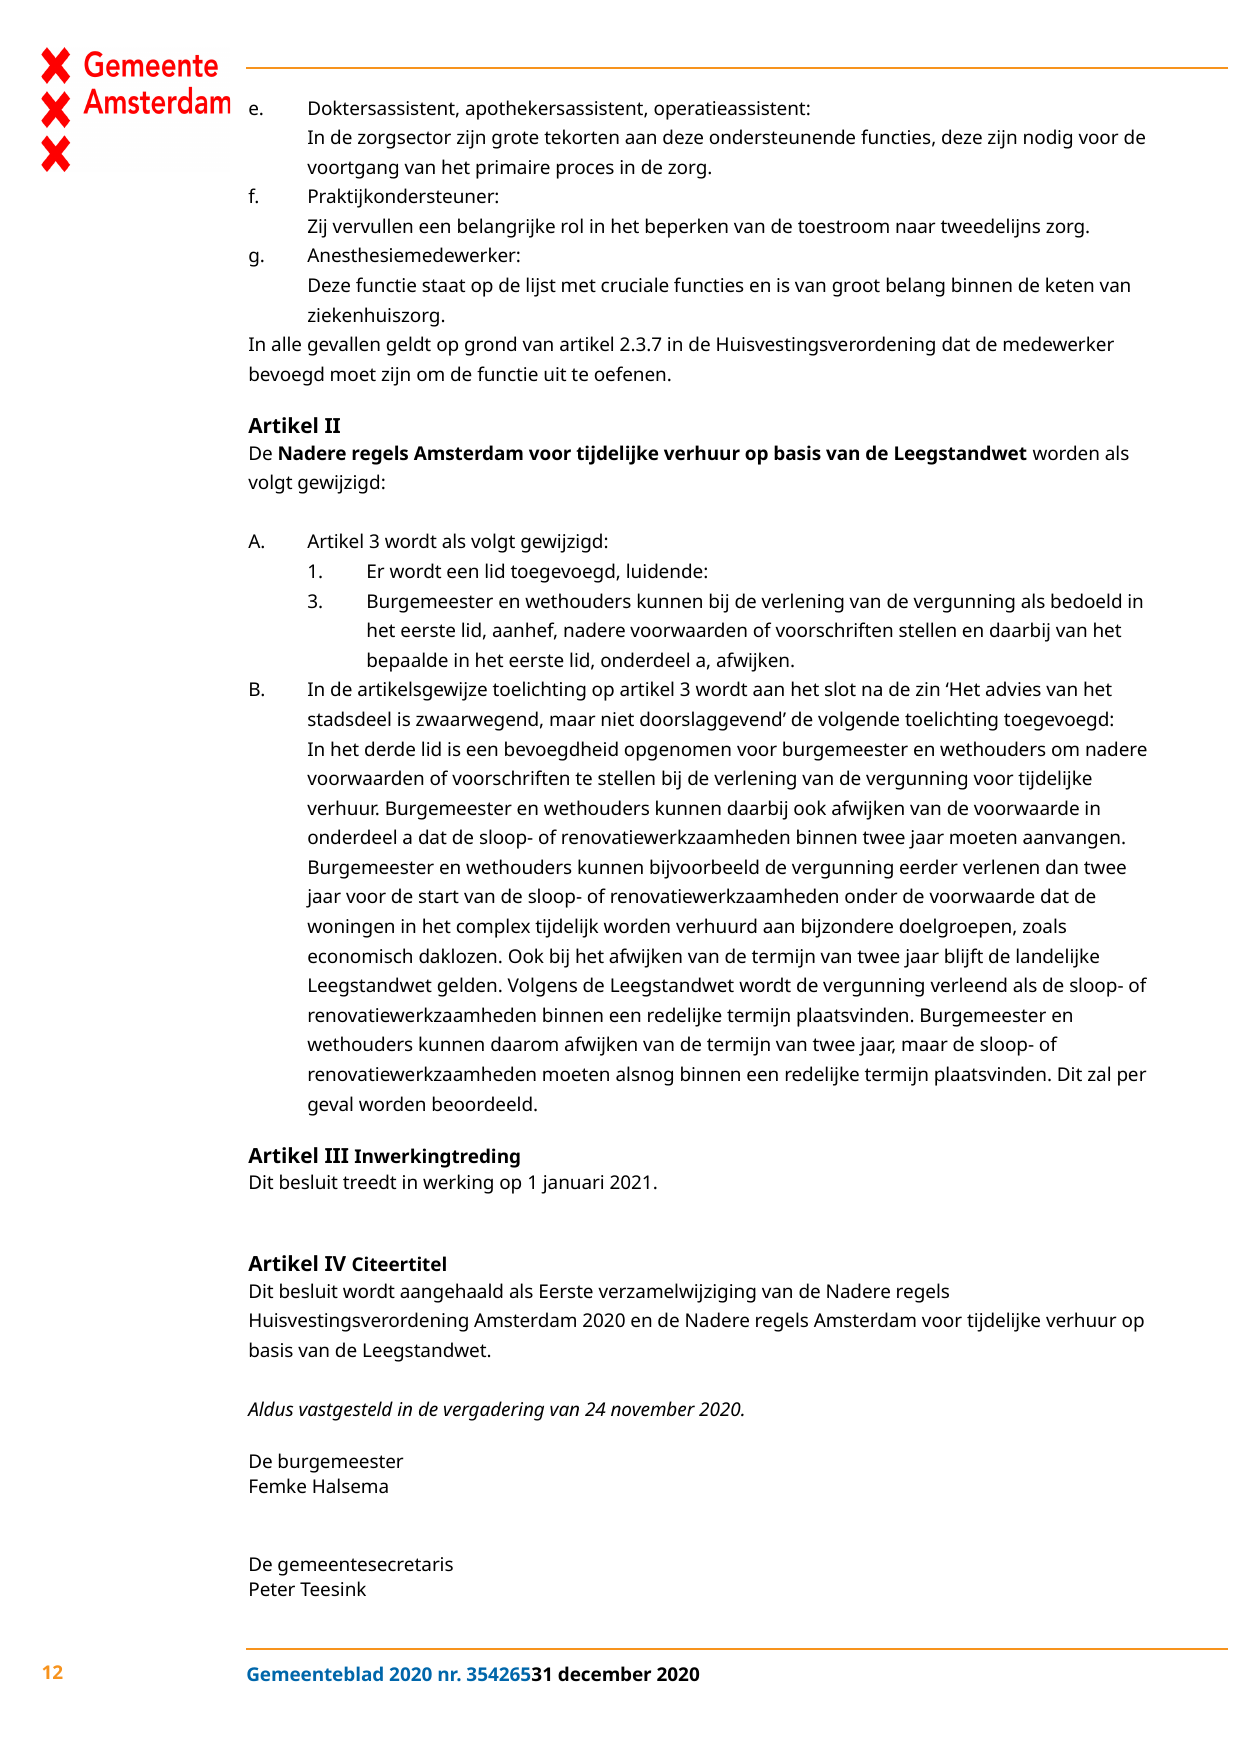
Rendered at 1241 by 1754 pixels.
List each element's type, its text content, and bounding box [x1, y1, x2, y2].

text Dit besluit wordt aangehaald als Eerste verzamelwijziging van de Nadere regels Huisvestingsverordening Amsterdam 2020 en de Nadere regels Amsterdam voor tijdelijke verhuur op basis van de Leegstandwet. [248, 1278, 1152, 1363]
text Aldus vastgesteld in de vergadering van 24 november 2020. [248, 1396, 1152, 1422]
list In de zorgsector zijn grote tekorten aan deze ondersteunende functies, deze zijn nodig voor de voortgang van het primaire proces in de zorg. [248, 124, 1152, 180]
text De Nadere regels Amsterdam voor tijdelijke verhuur op basis van de Leegstandwet worden als volgt gewijzigd: [248, 440, 1152, 495]
list Er wordt een lid toegevoegd, luidende: [307, 558, 1152, 584]
text De burgemeester [248, 1448, 1152, 1473]
text Dit besluit treedt in werking op 1 januari 2021. [248, 1169, 1152, 1195]
text Artikel IV Citeertitel [248, 1249, 1152, 1278]
list Artikel 3 wordt als volgt gewijzigd: [248, 529, 1152, 554]
list In de artikelsgewijze toelichting op artikel 3 wordt aan het slot na de zin ‘Het advies van het stadsdeel is zwaarwegend, maar niet doorslaggevend’ de volgende toelichting toegevoegd: [248, 677, 1152, 732]
text De gemeentesecretaris [248, 1551, 1152, 1576]
text Artikel II [248, 411, 1152, 440]
text In alle gevallen geldt op grond van artikel 2.3.7 in de Huisvestingsverordening dat de medewerker bevoegd moet zijn om de functie uit te oefenen. [248, 331, 1152, 387]
picture [41, 47, 231, 172]
list Doktersassistent, apothekersassistent, operatieassistent: [248, 95, 1152, 121]
list Zij vervullen een belangrijke rol in het beperken van de toestroom naar tweedelijns zorg. [248, 213, 1152, 239]
list Burgemeester en wethouders kunnen bij de verlening van de vergunning als bedoeld in het eerste lid, aanhef, nadere voorwaarden of voorschriften stellen en daarbij van het bepaalde in het eerste lid, onderdeel a, afwijken. [307, 588, 1152, 673]
list Deze functie staat op de lijst met cruciale functies en is van groot belang binnen de keten van ziekenhuiszorg. [248, 272, 1152, 328]
list Anesthesiemedewerker: [248, 243, 1152, 268]
list In het derde lid is een bevoegdheid opgenomen voor burgemeester en wethouders om nadere voorwaarden of voorschriften te stellen bij de verlening van de vergunning voor tijdelijke verhuur. Burgemeester en wethouders kunnen daarbij ook afwijken van de voorwaarde in onderdeel a dat de sloop- of renovatiewerkzaamheden binnen twee jaar moeten aanvangen. Burgemeester en wethouders kunnen bijvoorbeeld de vergunning eerder verlenen dan twee jaar voor de start van de sloop- of renovatiewerkzaamheden onder de voorwaarde dat de woningen in het complex tijdelijk worden verhuurd aan bijzondere doelgroepen, zoals economisch daklozen. Ook bij het afwijken van de termijn van twee jaar blijft de landelijke Leegstandwet gelden. Volgens de Leegstandwet wordt de vergunning verleend als de sloop- of renovatiewerkzaamheden binnen een redelijke termijn plaatsvinden. Burgemeester en wethouders kunnen daarom afwijken van de termijn van twee jaar, maar de sloop- of renovatiewerkzaamheden moeten alsnog binnen een redelijke termijn plaatsvinden. Dit zal per geval worden beoordeeld. [248, 736, 1152, 1116]
text Artikel III Inwerkingtreding [248, 1141, 1152, 1169]
text Femke Halsema [248, 1473, 1152, 1499]
list Praktijkondersteuner: [248, 183, 1152, 209]
text Peter Teesink [248, 1576, 1152, 1602]
